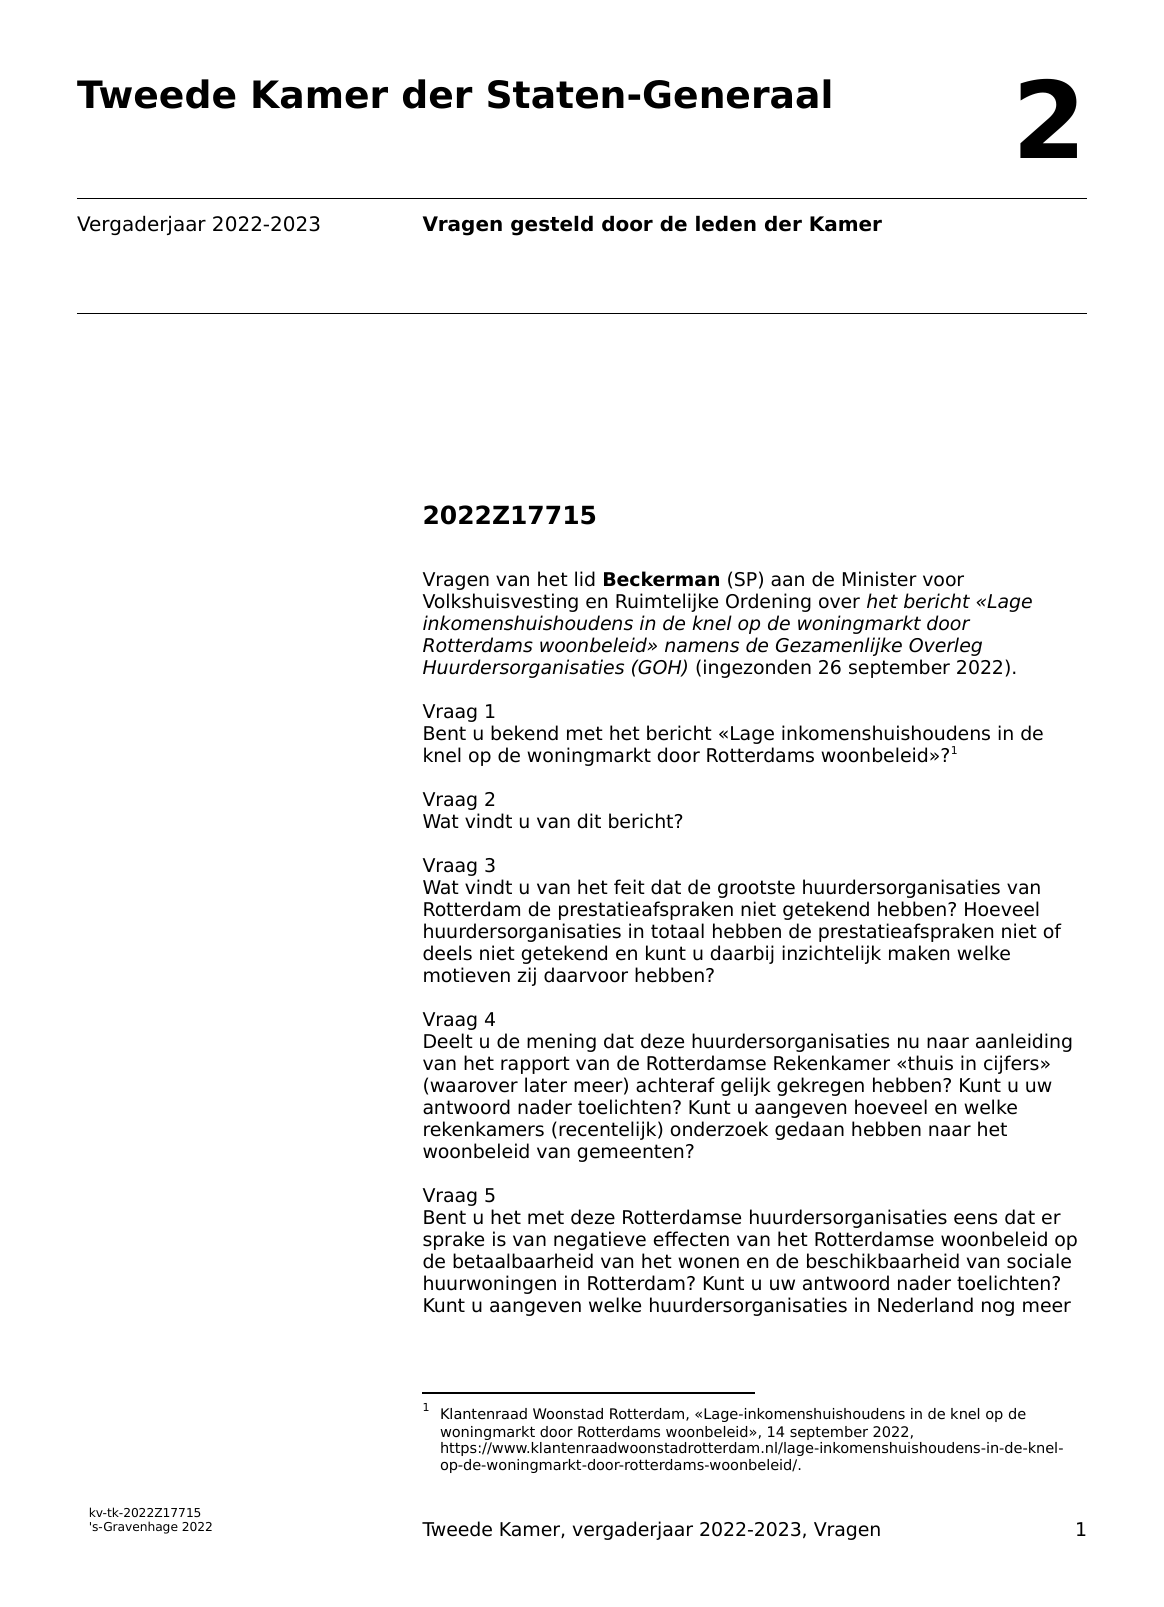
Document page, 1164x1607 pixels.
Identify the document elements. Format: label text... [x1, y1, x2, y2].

text Vraag 4 [422, 1009, 1087, 1031]
text kv-tk-2022Z17715 [88, 1506, 323, 1520]
text Wat vindt u van dit bericht? [422, 811, 1087, 833]
text Bent u bekend met het bericht «Lage inkomenshuishoudens in de knel op de woningmarkt door Rotterdams woonbeleid»? [422, 723, 1087, 767]
text Deelt u de mening dat deze huurdersorganisaties nu naar aanleiding van het rapport van de Rotterdamse Rekenkamer «thuis in cijfers» (waarover later meer) achteraf gelijk gekregen hebben? Kunt u uw antwoord nader toelichten? Kunt u aangeven hoeveel en welke rekenkamers (recentelijk) onderzoek gedaan hebben naar het woonbeleid van gemeenten? [422, 1031, 1087, 1163]
text Vraag 1 [422, 701, 1087, 723]
text 2022Z17715 [422, 501, 1087, 531]
text 's-Gravenhage 2022 [88, 1520, 323, 1534]
text Vraag 5 [422, 1185, 1087, 1207]
text Vraag 2 [422, 789, 1087, 811]
table_cell Vergaderjaar 2022-2023 [77, 199, 422, 313]
text Klantenraad Woonstad Rotterdam, «Lage-inkomenshuishoudens in de knel op de woningmarkt door Rotterdams woonbeleid», 14 september 2022, https://www.klantenraadwoonstadrotterdam.nl/lage-inkomenshuishoudens-in-de-knel-op-de-woningmarkt-door-rotterdams-woonbeleid/. [422, 1402, 1087, 1474]
table_header Tweede Kamer der Staten-Generaal [77, 59, 886, 198]
text Vragen van het lid Beckerman (SP) aan de Minister voor Volkshuisvesting en Ruimtelijke Ordening over het bericht «Lage inkomenshuishoudens in de knel op de woningmarkt door Rotterdams woonbeleid» namens de Gezamenlijke Overleg Huurdersorganisaties (GOH) (ingezonden 26 september 2022). [422, 569, 1087, 679]
text Bent u het met deze Rotterdamse huurdersorganisaties eens dat er sprake is van negatieve effecten van het Rotterdamse woonbeleid op de betaalbaarheid van het wonen en de beschikbaarheid van sociale huurwoningen in Rotterdam? Kunt u uw antwoord nader toelichten? Kunt u aangeven welke huurdersorganisaties in Nederland nog meer [422, 1207, 1087, 1317]
text Wat vindt u van het feit dat de grootste huurdersorganisaties van Rotterdam de prestatieafspraken niet getekend hebben? Hoeveel huurdersorganisaties in totaal hebben de prestatieafspraken niet of deels niet getekend en kunt u daarbij inzichtelijk maken welke motieven zij daarvoor hebben? [422, 877, 1087, 987]
table_header 2 [886, 59, 1087, 198]
table_cell Vragen gesteld door de leden der Kamer [422, 199, 1087, 313]
text Vraag 3 [422, 855, 1087, 877]
